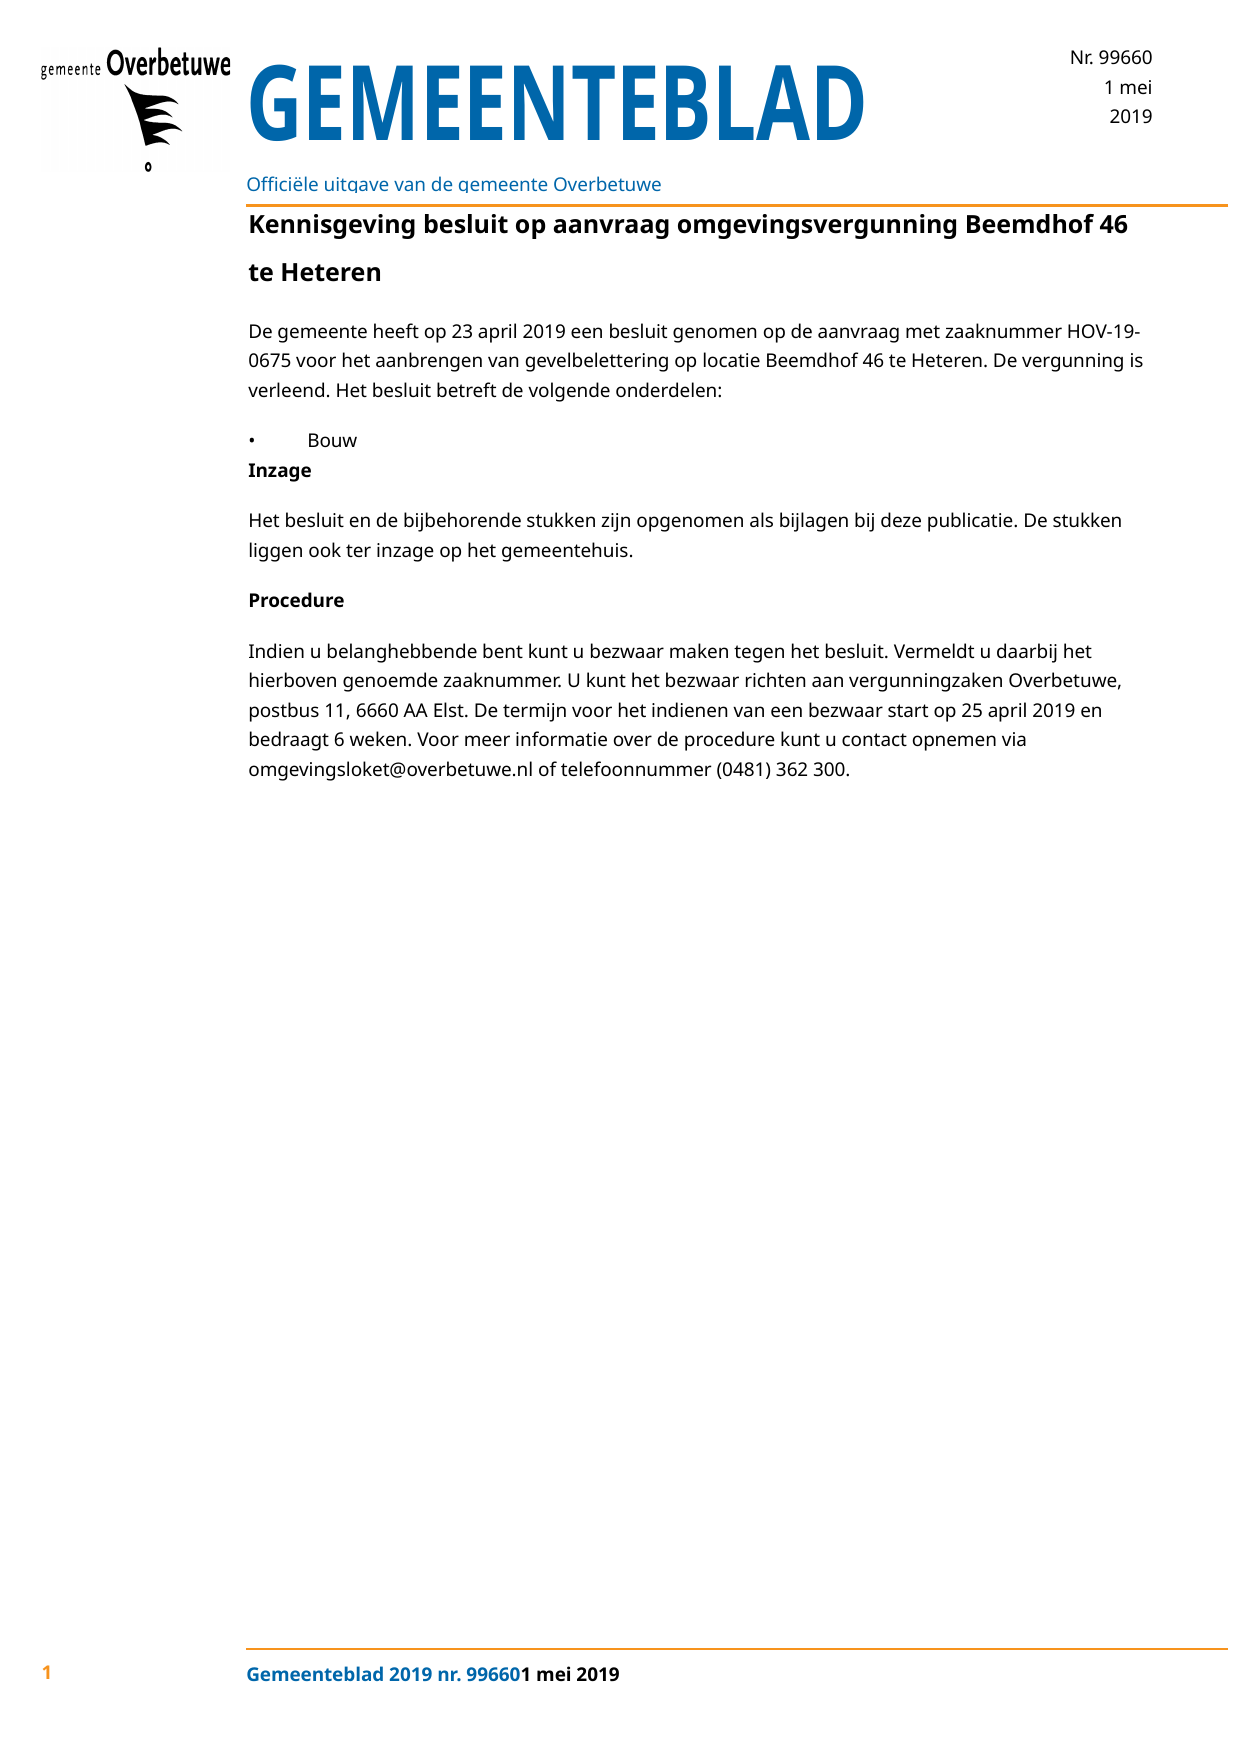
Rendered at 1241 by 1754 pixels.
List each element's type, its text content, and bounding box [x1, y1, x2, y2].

text Procedure [248, 587, 1152, 613]
text De gemeente heeft op 23 april 2019 een besluit genomen op de aanvraag met zaaknummer HOV-19-0675 voor het aanbrengen van gevelbelettering op locatie Beemdhof 46 te Heteren. De vergunning is verleend. Het besluit betreft de volgende onderdelen: [248, 318, 1152, 403]
text Het besluit en de bijbehorende stukken zijn opgenomen als bijlagen bij deze publicatie. De stukken liggen ook ter inzage op het gemeentehuis. [248, 507, 1152, 563]
picture [41, 47, 231, 172]
text Inzage [248, 457, 1152, 483]
list Bouw [248, 427, 1152, 453]
text Kennisgeving besluit op aanvraag omgevingsvergunning Beemdhof 46 te Heteren [248, 207, 1152, 288]
text Indien u belanghebbende bent kunt u bezwaar maken tegen het besluit. Vermeldt u daarbij het hierboven genoemde zaaknummer. U kunt het bezwaar richten aan vergunningzaken Overbetuwe, postbus 11, 6660 AA Elst. De termijn voor het indienen van een bezwaar start op 25 april 2019 en bedraagt 6 weken. Voor meer informatie over de procedure kunt u contact opnemen via omgevingsloket@overbetuwe.nl of telefoonnummer (0481) 362 300. [248, 638, 1152, 782]
